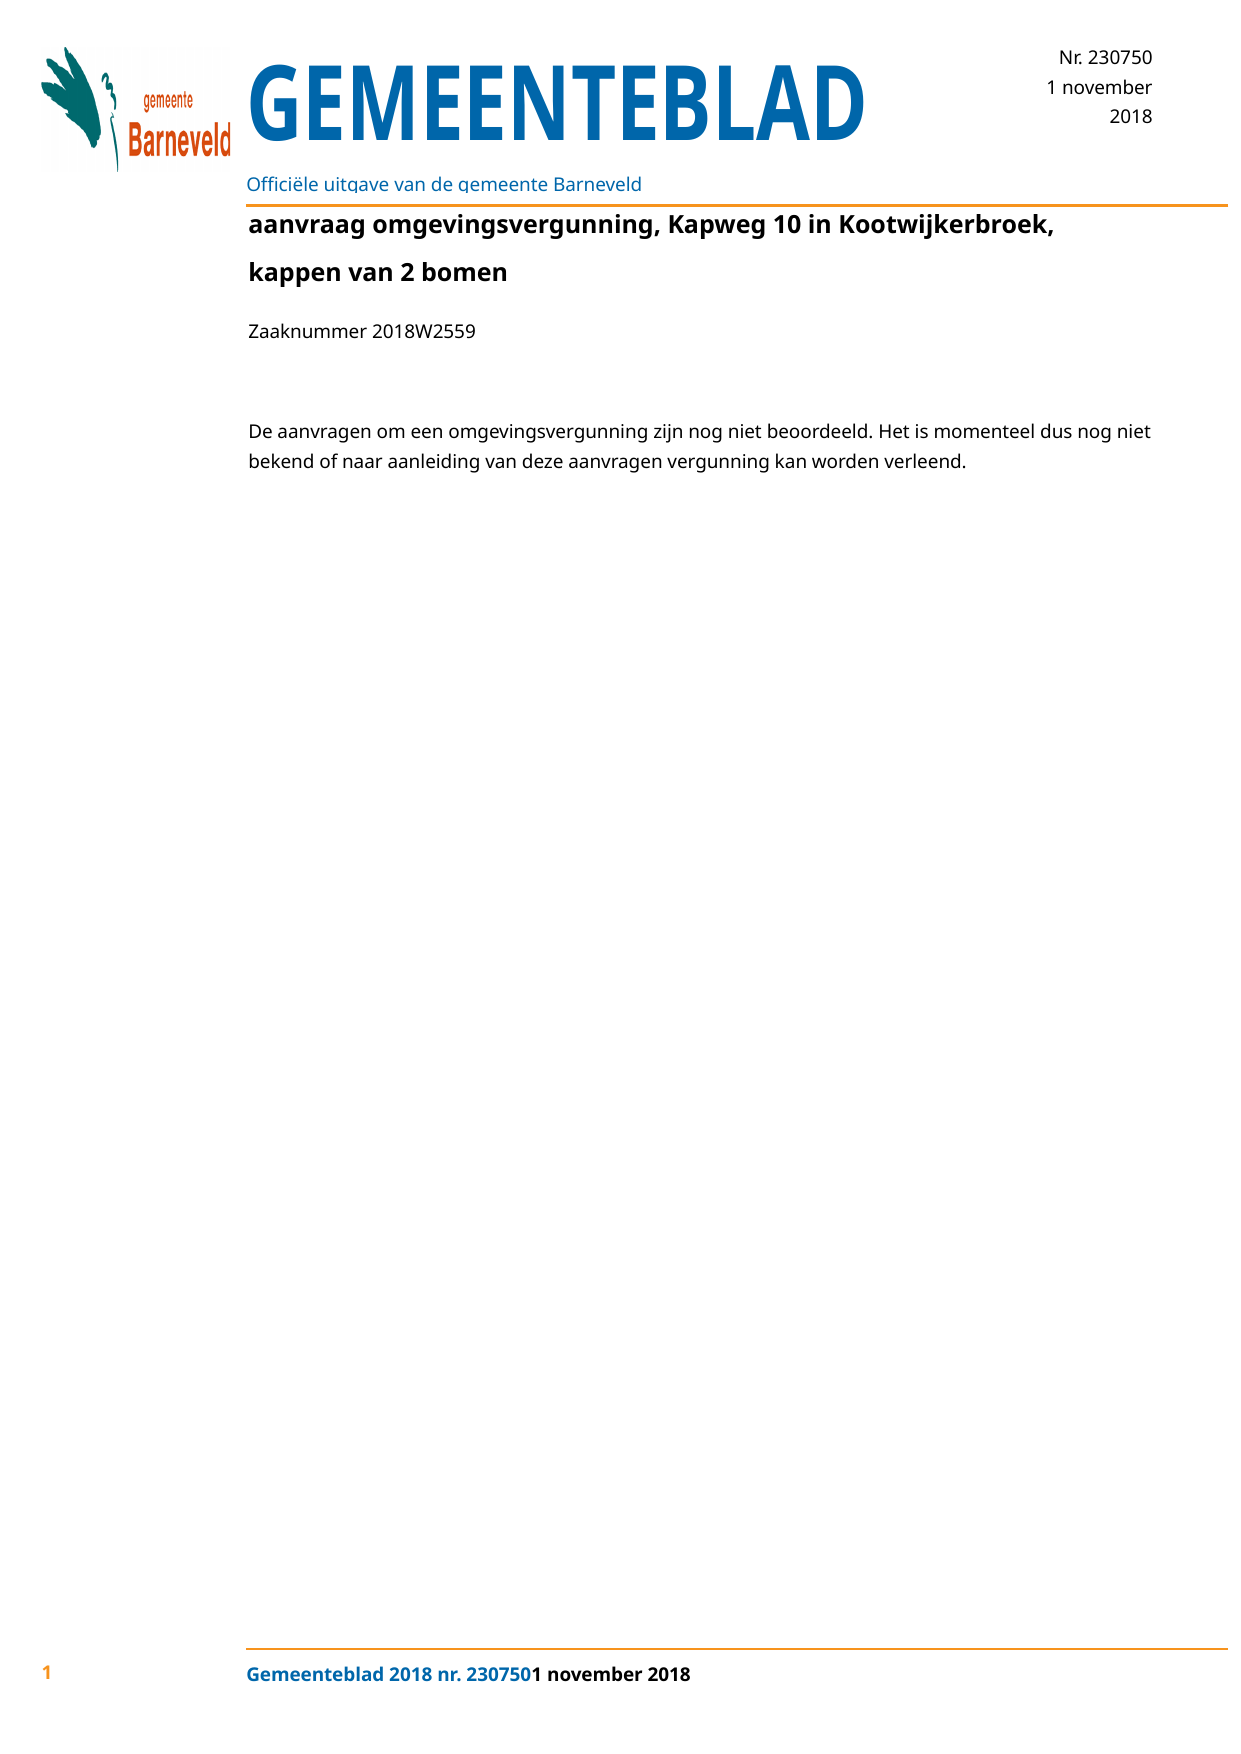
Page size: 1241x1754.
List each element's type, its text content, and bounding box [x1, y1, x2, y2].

text Zaaknummer 2018W2559 [248, 318, 1152, 344]
text aanvraag omgevingsvergunning, Kapweg 10 in Kootwijkerbroek, kappen van 2 bomen [248, 207, 1152, 288]
text De aanvragen om een omgevingsvergunning zijn nog niet beoordeeld. Het is momenteel dus nog niet bekend of naar aanleiding van deze aanvragen vergunning kan worden verleend. [248, 419, 1152, 474]
picture [41, 47, 231, 172]
